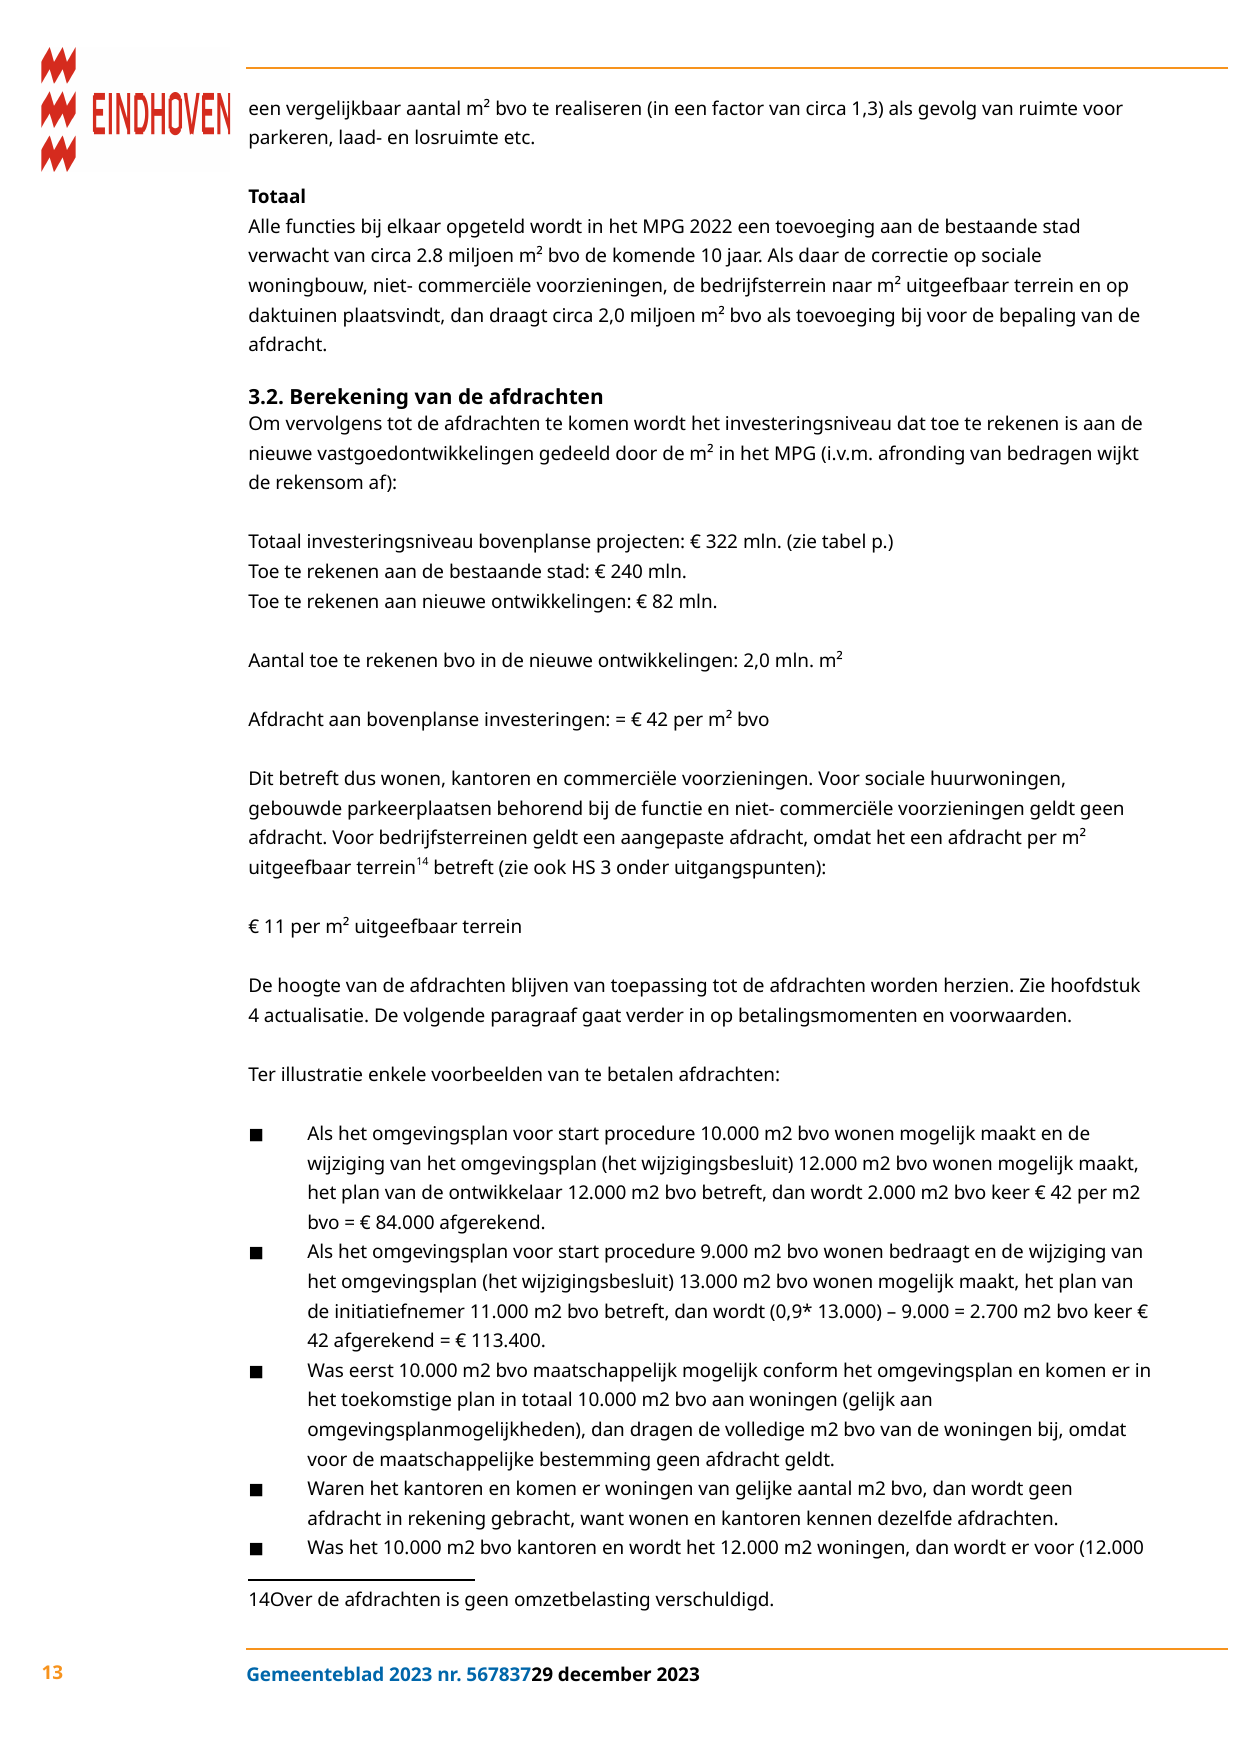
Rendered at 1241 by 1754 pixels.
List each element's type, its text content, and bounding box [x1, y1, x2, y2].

text Over de afdrachten is geen omzetbelasting verschuldigd. [248, 1586, 1152, 1612]
text 3.2. Berekening van de afdrachten [248, 382, 1152, 410]
text Alle functies bij elkaar opgeteld wordt in het MPG 2022 een toevoeging aan de bestaande stad verwacht van circa 2.8 miljoen m² bvo de komende 10 jaar. Als daar de correctie op sociale woningbouw, niet- commerciële voorzieningen, de bedrijfsterrein naar m² uitgeefbaar terrein en op daktuinen plaatsvindt, dan draagt circa 2,0 miljoen m² bvo als toevoeging bij voor de bepaling van de afdracht. [248, 213, 1152, 357]
list Als het omgevingsplan voor start procedure 10.000 m2 bvo wonen mogelijk maakt en de wijziging van het omgevingsplan (het wijzigingsbesluit) 12.000 m2 bvo wonen mogelijk maakt, het plan van de ontwikkelaar 12.000 m2 bvo betreft, dan wordt 2.000 m2 bvo keer € 42 per m2 bvo = € 84.000 afgerekend. [248, 1120, 1152, 1235]
text Totaal [248, 183, 1152, 209]
text Totaal investeringsniveau bovenplanse projecten: € 322 mln. (zie tabel p.) [248, 529, 1152, 554]
list Waren het kantoren en komen er woningen van gelijke aantal m2 bvo, dan wordt geen afdracht in rekening gebracht, want wonen en kantoren kennen dezelfde afdrachten. [248, 1475, 1152, 1531]
list Als het omgevingsplan voor start procedure 9.000 m2 bvo wonen bedraagt en de wijziging van het omgevingsplan (het wijzigingsbesluit) 13.000 m2 bvo wonen mogelijk maakt, het plan van de initiatiefnemer 11.000 m2 bvo betreft, dan wordt (0,9* 13.000) – 9.000 = 2.700 m2 bvo keer € 42 afgerekend = € 113.400. [248, 1239, 1152, 1353]
text Aantal toe te rekenen bvo in de nieuwe ontwikkelingen: 2,0 mln. m² [248, 647, 1152, 673]
text Afdracht aan bovenplanse investeringen: = € 42 per m² bvo [248, 706, 1152, 732]
text een vergelijkbaar aantal m² bvo te realiseren (in een factor van circa 1,3) als gevolg van ruimte voor parkeren, laad- en losruimte etc. [248, 95, 1152, 150]
text Toe te rekenen aan nieuwe ontwikkelingen: € 82 mln. [248, 588, 1152, 613]
text De hoogte van de afdrachten blijven van toepassing tot de afdrachten worden herzien. Zie hoofdstuk 4 actualisatie. De volgende paragraaf gaat verder in op betalingsmomenten en voorwaarden. [248, 972, 1152, 1028]
text Om vervolgens tot de afdrachten te komen wordt het investeringsniveau dat toe te rekenen is aan de nieuwe vastgoedontwikkelingen gedeeld door de m² in het MPG (i.v.m. afronding van bedragen wijkt de rekensom af): [248, 410, 1152, 495]
picture [41, 47, 231, 172]
text Dit betreft dus wonen, kantoren en commerciële voorzieningen. Voor sociale huurwoningen, gebouwde parkeerplaatsen behorend bij de functie en niet- commerciële voorzieningen geldt geen afdracht. Voor bedrijfsterreinen geldt een aangepaste afdracht, omdat het een afdracht per m² uitgeefbaar terrein betreft (zie ook HS 3 onder uitgangspunten): [248, 765, 1152, 880]
text Ter illustratie enkele voorbeelden van te betalen afdrachten: [248, 1061, 1152, 1087]
text Toe te rekenen aan de bestaande stad: € 240 mln. [248, 558, 1152, 584]
list Was eerst 10.000 m2 bvo maatschappelijk mogelijk conform het omgevingsplan en komen er in het toekomstige plan in totaal 10.000 m2 bvo aan woningen (gelijk aan omgevingsplanmogelijkheden), dan dragen de volledige m2 bvo van de woningen bij, omdat voor de maatschappelijke bestemming geen afdracht geldt. [248, 1357, 1152, 1471]
text € 11 per m² uitgeefbaar terrein [248, 913, 1152, 939]
list Was het 10.000 m2 bvo kantoren en wordt het 12.000 m2 woningen, dan wordt er voor (12.000 [248, 1534, 1152, 1560]
